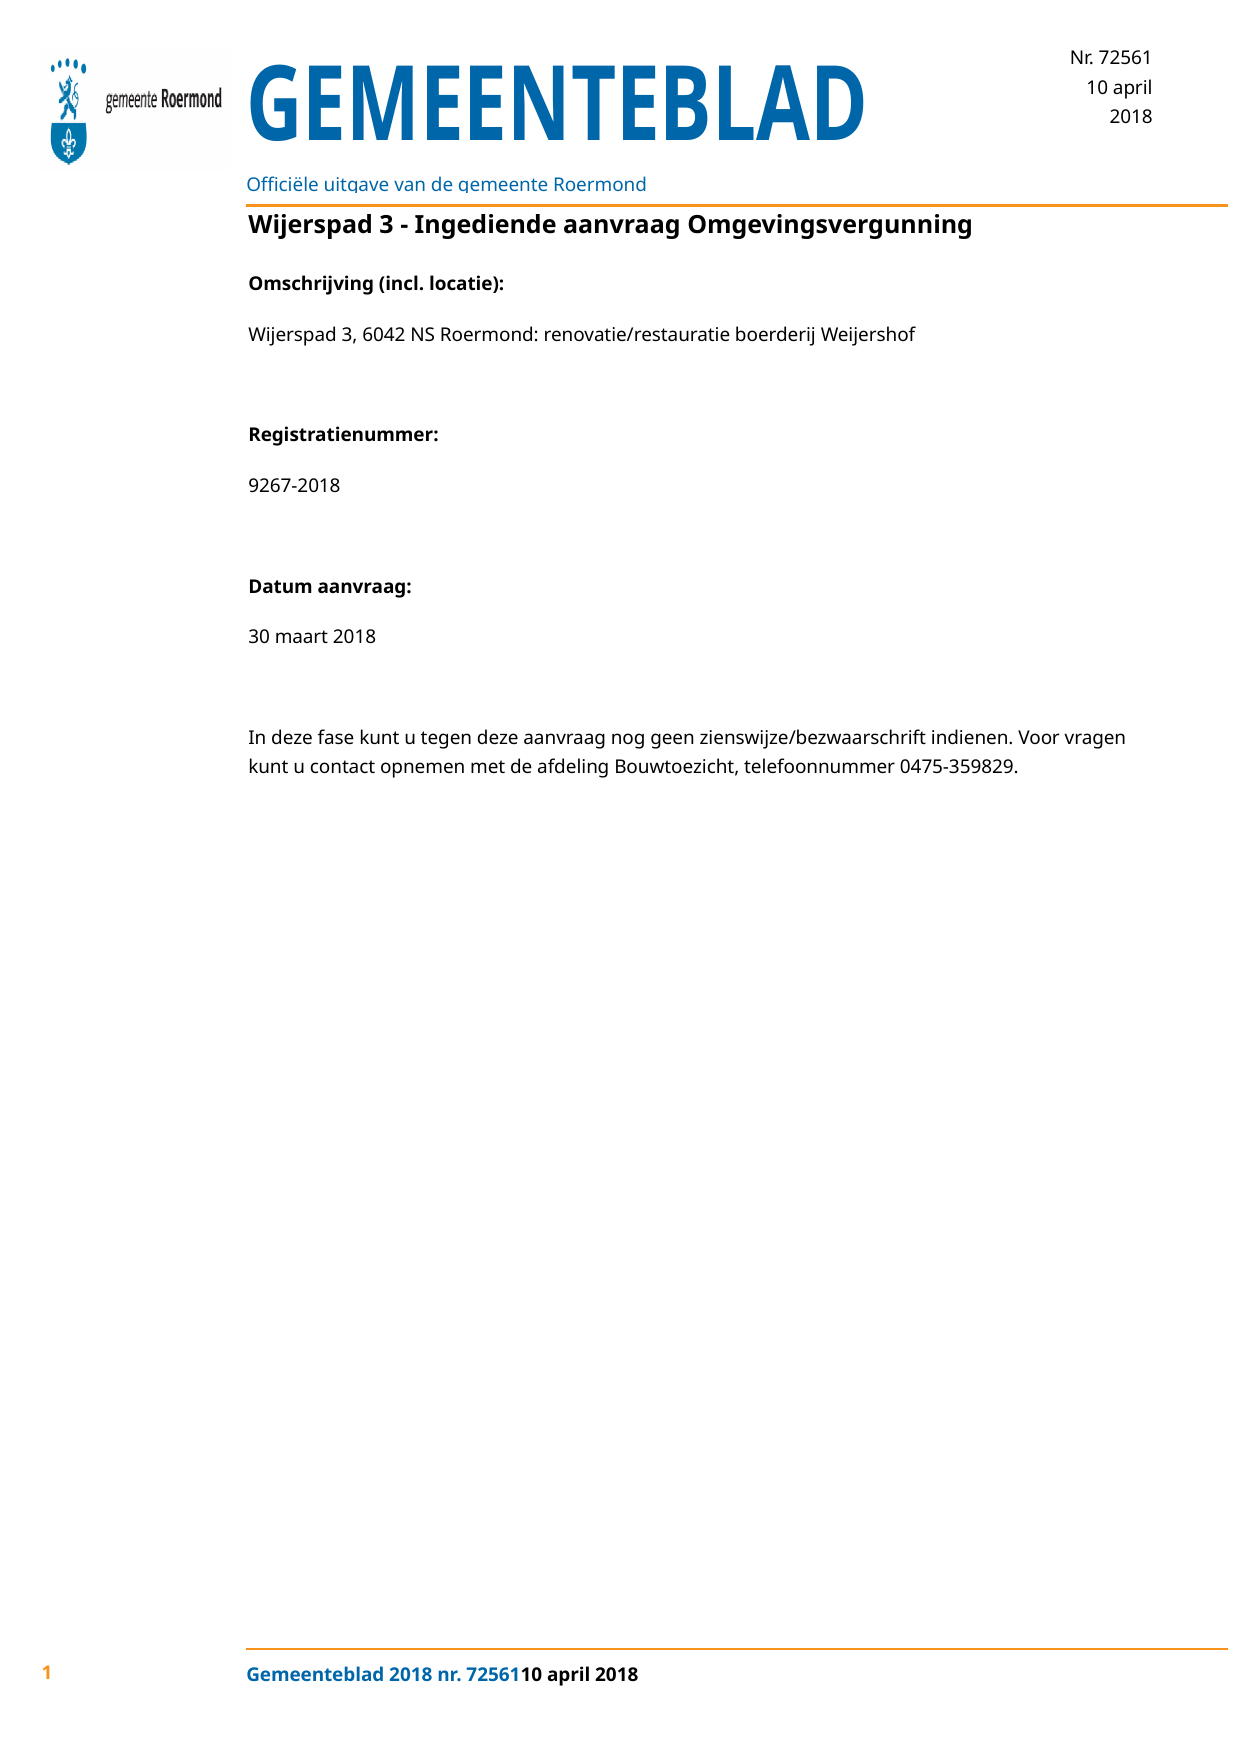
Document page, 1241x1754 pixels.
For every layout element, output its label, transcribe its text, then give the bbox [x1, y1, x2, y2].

text Wijerspad 3 - Ingediende aanvraag Omgevingsvergunning [248, 207, 1152, 241]
text Omschrijving (incl. locatie): [248, 270, 1152, 296]
text Registratienummer: [248, 422, 1152, 447]
text Datum aanvraag: [248, 573, 1152, 598]
text Wijerspad 3, 6042 NS Roermond: renovatie/restauratie boerderij Weijershof [248, 321, 1152, 346]
text 9267-2018 [248, 472, 1152, 498]
text 30 maart 2018 [248, 623, 1152, 649]
picture [41, 47, 231, 172]
text In deze fase kunt u tegen deze aanvraag nog geen zienswijze/bezwaarschrift indienen. Voor vragen kunt u contact opnemen met de afdeling Bouwtoezicht, telefoonnummer 0475-359829. [248, 724, 1152, 779]
